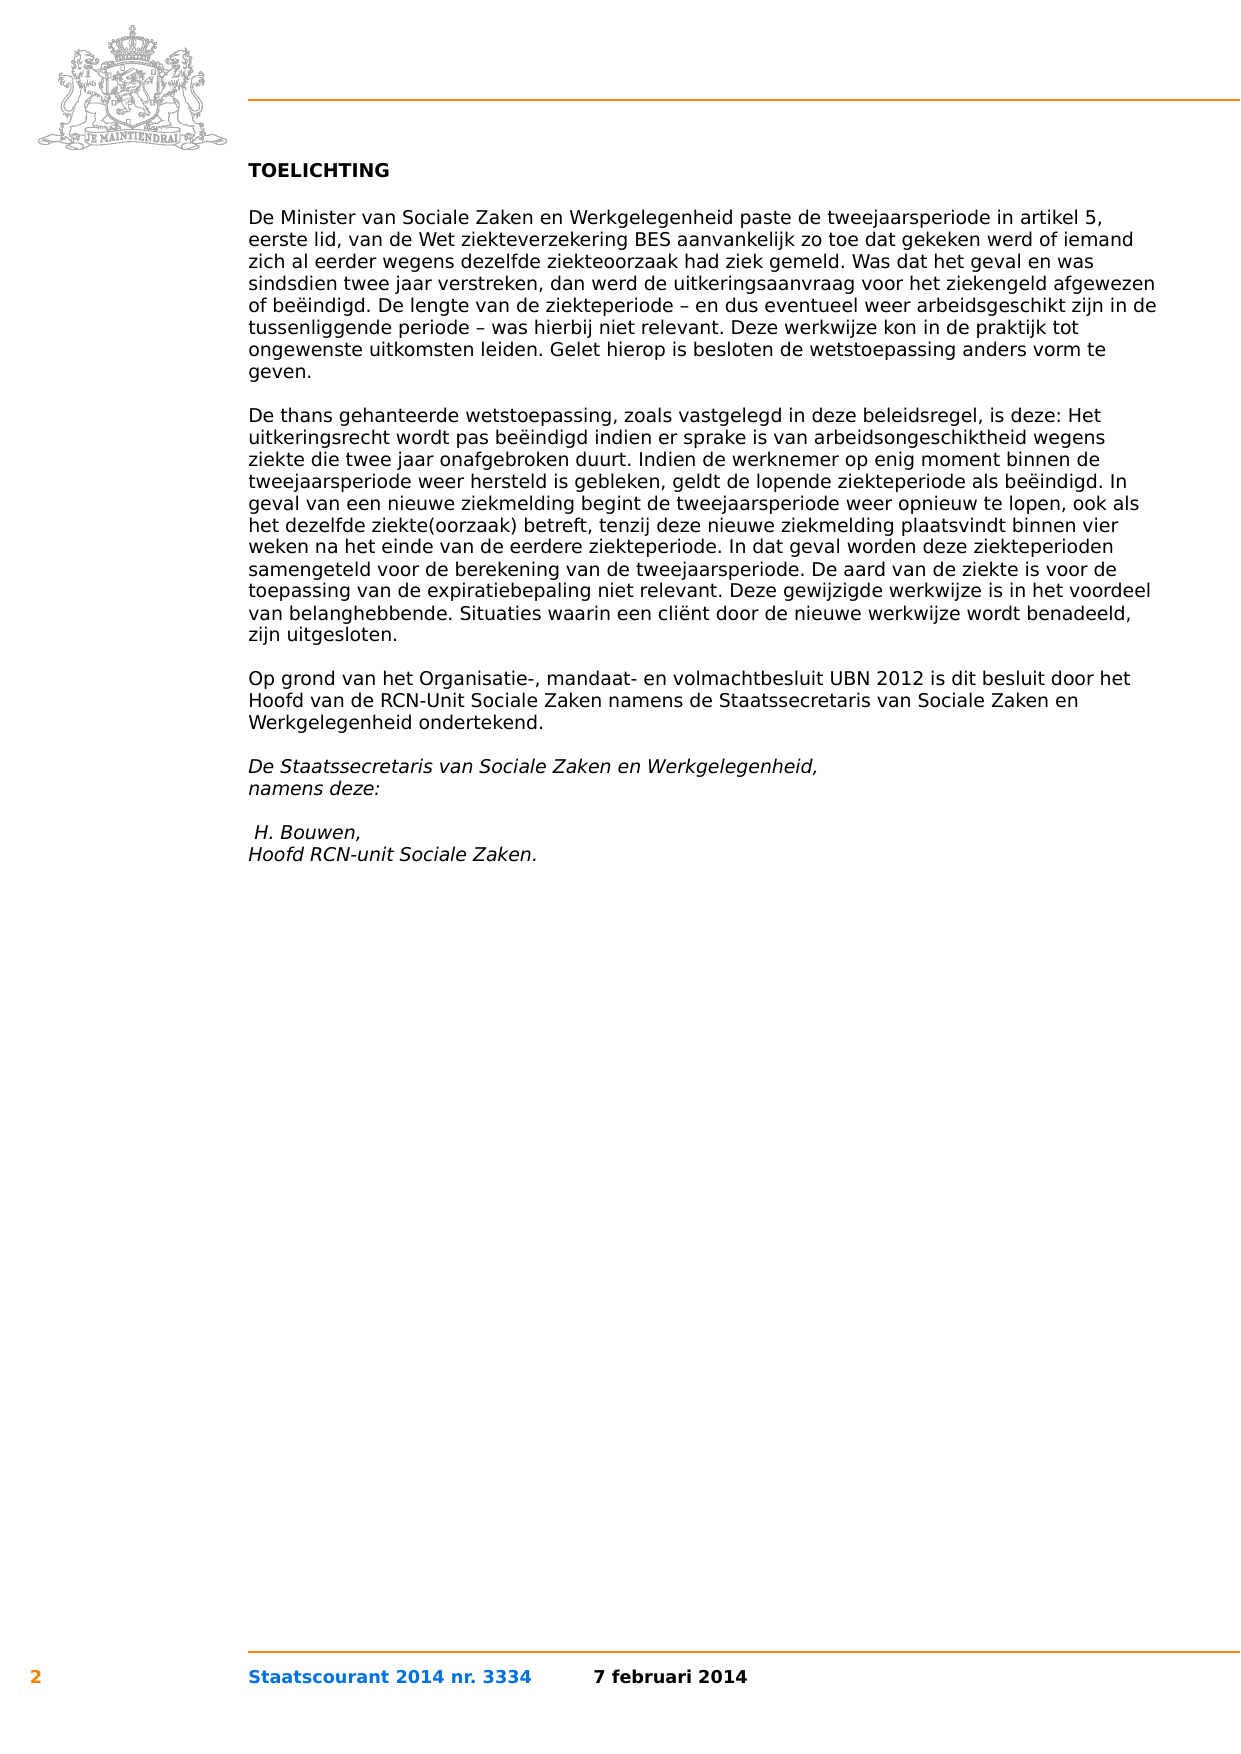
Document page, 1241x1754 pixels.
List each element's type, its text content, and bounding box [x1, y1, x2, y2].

text De Minister van Sociale Zaken en Werkgelegenheid paste de tweejaarsperiode in artikel 5, eerste lid, van de Wet ziekteverzekering BES aanvankelijk zo toe dat gekeken werd of iemand zich al eerder wegens dezelfde ziekteoorzaak had ziek gemeld. Was dat het geval en was sindsdien twee jaar verstreken, dan werd de uitkeringsaanvraag voor het ziekengeld afgewezen of beëindigd. De lengte van de ziekteperiode – en dus eventueel weer arbeidsgeschikt zijn in de tussenliggende periode – was hierbij niet relevant. Deze werkwijze kon in de praktijk tot ongewenste uitkomsten leiden. Gelet hierop is besloten de wetstoepassing anders vorm te geven. [248, 207, 1163, 383]
text Op grond van het Organisatie-, mandaat- en volmachtbesluit UBN 2012 is dit besluit door het Hoofd van de RCN-Unit Sociale Zaken namens de Staatssecretaris van Sociale Zaken en Werkgelegenheid ondertekend. [248, 668, 1163, 734]
picture [38, 25, 227, 150]
subtitle TOELICHTING [248, 160, 1163, 182]
text De thans gehanteerde wetstoepassing, zoals vastgelegd in deze beleidsregel, is deze: Het uitkeringsrecht wordt pas beëindigd indien er sprake is van arbeidsongeschiktheid wegens ziekte die twee jaar onafgebroken duurt. Indien de werknemer op enig moment binnen de tweejaarsperiode weer hersteld is gebleken, geldt de lopende ziekteperiode als beëindigd. In geval van een nieuwe ziekmelding begint de tweejaarsperiode weer opnieuw te lopen, ook als het dezelfde ziekte(oorzaak) betreft, tenzij deze nieuwe ziekmelding plaatsvindt binnen vier weken na het einde van de eerdere ziekteperiode. In dat geval worden deze ziekteperioden samengeteld voor de berekening van de tweejaarsperiode. De aard van de ziekte is voor de toepassing van de expiratiebepaling niet relevant. Deze gewijzigde werkwijze is in het voordeel van belanghebbende. Situaties waarin een cliënt door de nieuwe werkwijze wordt benadeeld, zijn uitgesloten. [248, 404, 1163, 646]
text De Staatssecretaris van Sociale Zaken en Werkgelegenheid, namens deze: H. Bouwen, Hoofd RCN-unit Sociale Zaken. [248, 756, 1163, 866]
